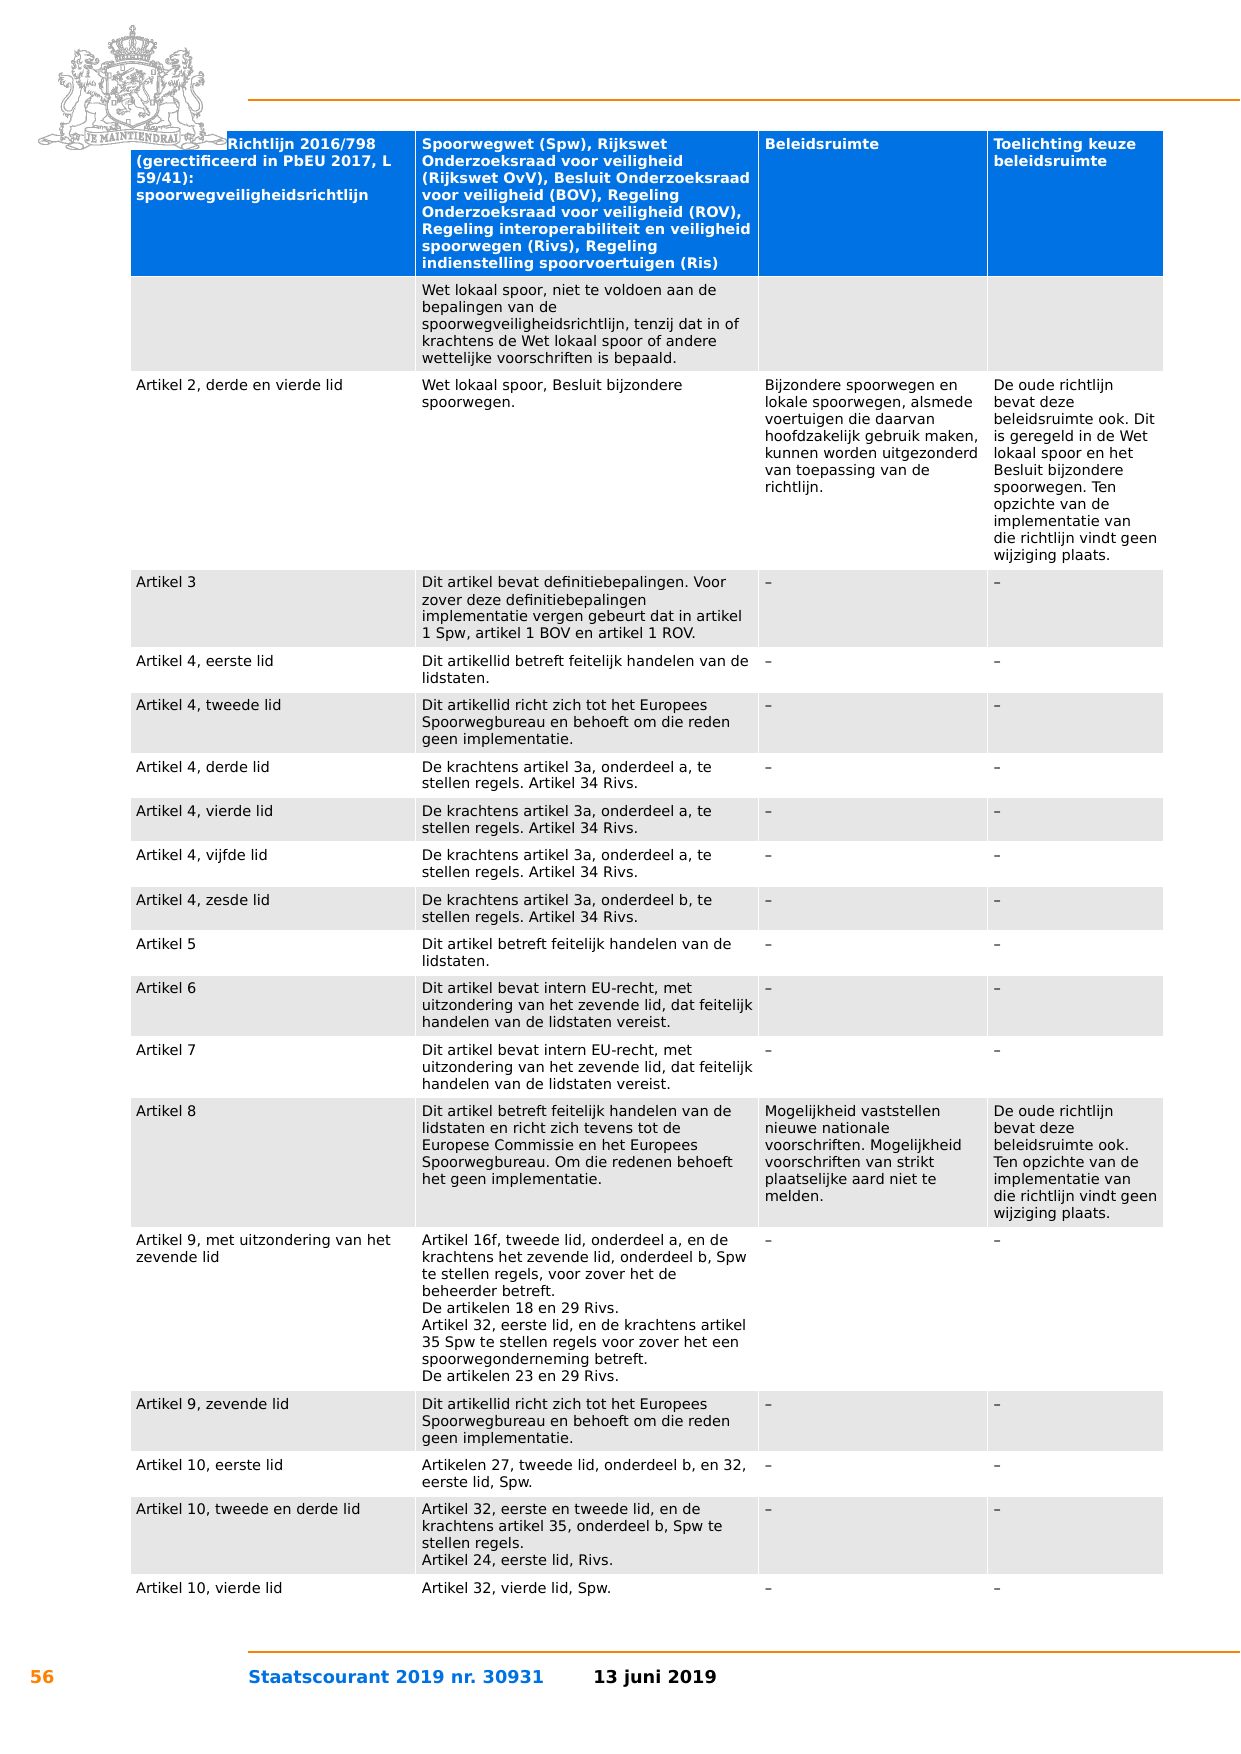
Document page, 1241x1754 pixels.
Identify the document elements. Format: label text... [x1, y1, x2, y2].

table_cell – [759, 570, 987, 647]
table_cell Artikel 4, eerste lid [131, 648, 415, 691]
table_cell – [988, 1452, 1163, 1496]
table_cell De krachtens artikel 3a, onderdeel a, te stellen regels. Artikel 34 Rivs. [416, 754, 758, 797]
table_cell – [988, 976, 1163, 1036]
table_header Richtlijn 2016/798 (gerectificeerd in PbEU 2017, L 59/41): spoorwegveiligheidsrichtlijn [131, 131, 415, 276]
table_cell Dit artikel bevat intern EU-recht, met uitzondering van het zevende lid, dat feitelijk handelen van de lidstaten vereist. [416, 1037, 758, 1097]
table_header Spoorwegwet (Spw), Rijkswet Onderzoeksraad voor veiligheid (Rijkswet OvV), Besluit Onderzoeksraad voor veiligheid (BOV), Regeling Onderzoeksraad voor veiligheid (ROV), Regeling interoperabiliteit en veiligheid spoorwegen (Rivs), Regeling indienstelling spoorvoertuigen (Ris) [416, 131, 758, 276]
table_cell Artikel 4, zesde lid [131, 887, 415, 930]
table_cell Dit artikel bevat intern EU-recht, met uitzondering van het zevende lid, dat feitelijk handelen van de lidstaten vereist. [416, 976, 758, 1036]
table_cell Artikel 16f, tweede lid, onderdeel a, en de krachtens het zevende lid, onderdeel b, Spw te stellen regels, voor zover het de beheerder betreft. De artikelen 18 en 29 Rivs. Artikel 32, eerste lid, en de krachtens artikel 35 Spw te stellen regels voor zover het een spoorwegonderneming betreft. De artikelen 23 en 29 Rivs. [416, 1228, 758, 1390]
table_cell – [988, 931, 1163, 974]
table_cell – [988, 1575, 1163, 1601]
table_cell Artikel 6 [131, 976, 415, 1036]
table_cell Artikel 8 [131, 1098, 415, 1227]
table_cell – [759, 798, 987, 841]
table_cell Artikel 10, vierde lid [131, 1575, 415, 1601]
table_cell – [759, 1228, 987, 1390]
picture [38, 25, 227, 150]
table_cell Dit artikellid richt zich tot het Europees Spoorwegbureau en behoeft om die reden geen implementatie. [416, 693, 758, 753]
table_cell Dit artikellid richt zich tot het Europees Spoorwegbureau en behoeft om die reden geen implementatie. [416, 1391, 758, 1451]
table_cell Artikelen 27, tweede lid, onderdeel b, en 32, eerste lid, Spw. [416, 1452, 758, 1496]
table_cell – [759, 1037, 987, 1097]
table_cell Artikel 32, vierde lid, Spw. [416, 1575, 758, 1601]
table_cell Artikel 9, zevende lid [131, 1391, 415, 1451]
table_cell Artikel 2, derde en vierde lid [131, 373, 415, 569]
table_cell – [759, 754, 987, 797]
table_cell – [759, 648, 987, 691]
table_header Beleidsruimte [759, 131, 987, 276]
table_cell Dit artikel bevat definitiebepalingen. Voor zover deze definitiebepalingen implementatie vergen gebeurt dat in artikel 1 Spw, artikel 1 BOV en artikel 1 ROV. [416, 570, 758, 647]
table_cell Artikel 4, derde lid [131, 754, 415, 797]
table_cell De krachtens artikel 3a, onderdeel a, te stellen regels. Artikel 34 Rivs. [416, 843, 758, 886]
table_cell – [759, 1391, 987, 1451]
table_cell Artikel 3 [131, 570, 415, 647]
table_cell De krachtens artikel 3a, onderdeel b, te stellen regels. Artikel 34 Rivs. [416, 887, 758, 930]
table_cell Artikel 32, eerste en tweede lid, en de krachtens artikel 35, onderdeel b, Spw te stellen regels. Artikel 24, eerste lid, Rivs. [416, 1497, 758, 1574]
table_cell – [988, 843, 1163, 886]
table_cell – [988, 570, 1163, 647]
table_cell Artikel 10, eerste lid [131, 1452, 415, 1496]
table_cell Dit artikellid betreft feitelijk handelen van de lidstaten. [416, 648, 758, 691]
table_cell Artikel 10, tweede en derde lid [131, 1497, 415, 1574]
table_cell – [988, 1391, 1163, 1451]
table_cell – [759, 887, 987, 930]
table_cell Artikel 4, vierde lid [131, 798, 415, 841]
table_cell – [759, 1452, 987, 1496]
table_cell Wet lokaal spoor, niet te voldoen aan de bepalingen van de spoorwegveiligheidsrichtlijn, tenzij dat in of krachtens de Wet lokaal spoor of andere wettelijke voorschriften is bepaald. [416, 277, 758, 371]
table_cell [759, 277, 987, 371]
table_cell – [759, 976, 987, 1036]
table_cell – [988, 648, 1163, 691]
table_cell Mogelijkheid vaststellen nieuwe nationale voorschriften. Mogelijkheid voorschriften van strikt plaatselijke aard niet te melden. [759, 1098, 987, 1227]
table_cell Dit artikel betreft feitelijk handelen van de lidstaten en richt zich tevens tot de Europese Commissie en het Europees Spoorwegbureau. Om die redenen behoeft het geen implementatie. [416, 1098, 758, 1227]
table_cell – [759, 931, 987, 974]
table_cell De krachtens artikel 3a, onderdeel a, te stellen regels. Artikel 34 Rivs. [416, 798, 758, 841]
table_cell Artikel 9, met uitzondering van het zevende lid [131, 1228, 415, 1390]
table_cell Artikel 5 [131, 931, 415, 974]
table_cell [988, 277, 1163, 371]
table_cell – [988, 887, 1163, 930]
table_cell Artikel 4, vijfde lid [131, 843, 415, 886]
table_cell – [759, 693, 987, 753]
table_cell Dit artikel betreft feitelijk handelen van de lidstaten. [416, 931, 758, 974]
table_cell De oude richtlijn bevat deze beleidsruimte ook. Dit is geregeld in de Wet lokaal spoor en het Besluit bijzondere spoorwegen. Ten opzichte van de implementatie van die richtlijn vindt geen wijziging plaats. [988, 373, 1163, 569]
table_cell Wet lokaal spoor, Besluit bijzondere spoorwegen. [416, 373, 758, 569]
table_cell Artikel 4, tweede lid [131, 693, 415, 753]
table_cell – [759, 1575, 987, 1601]
table_cell – [988, 1497, 1163, 1574]
table_cell – [988, 1228, 1163, 1390]
table_cell – [988, 693, 1163, 753]
table_cell – [988, 754, 1163, 797]
table_cell De oude richtlijn bevat deze beleidsruimte ook. Ten opzichte van de implementatie van die richtlijn vindt geen wijziging plaats. [988, 1098, 1163, 1227]
table_cell [131, 277, 415, 371]
table_cell – [988, 798, 1163, 841]
table_cell – [759, 1497, 987, 1574]
table_cell – [988, 1037, 1163, 1097]
table_cell – [759, 843, 987, 886]
table_cell Bijzondere spoorwegen en lokale spoorwegen, alsmede voertuigen die daarvan hoofdzakelijk gebruik maken, kunnen worden uitgezonderd van toepassing van de richtlijn. [759, 373, 987, 569]
table_cell Artikel 7 [131, 1037, 415, 1097]
table_header Toelichting keuze beleidsruimte [988, 131, 1163, 276]
